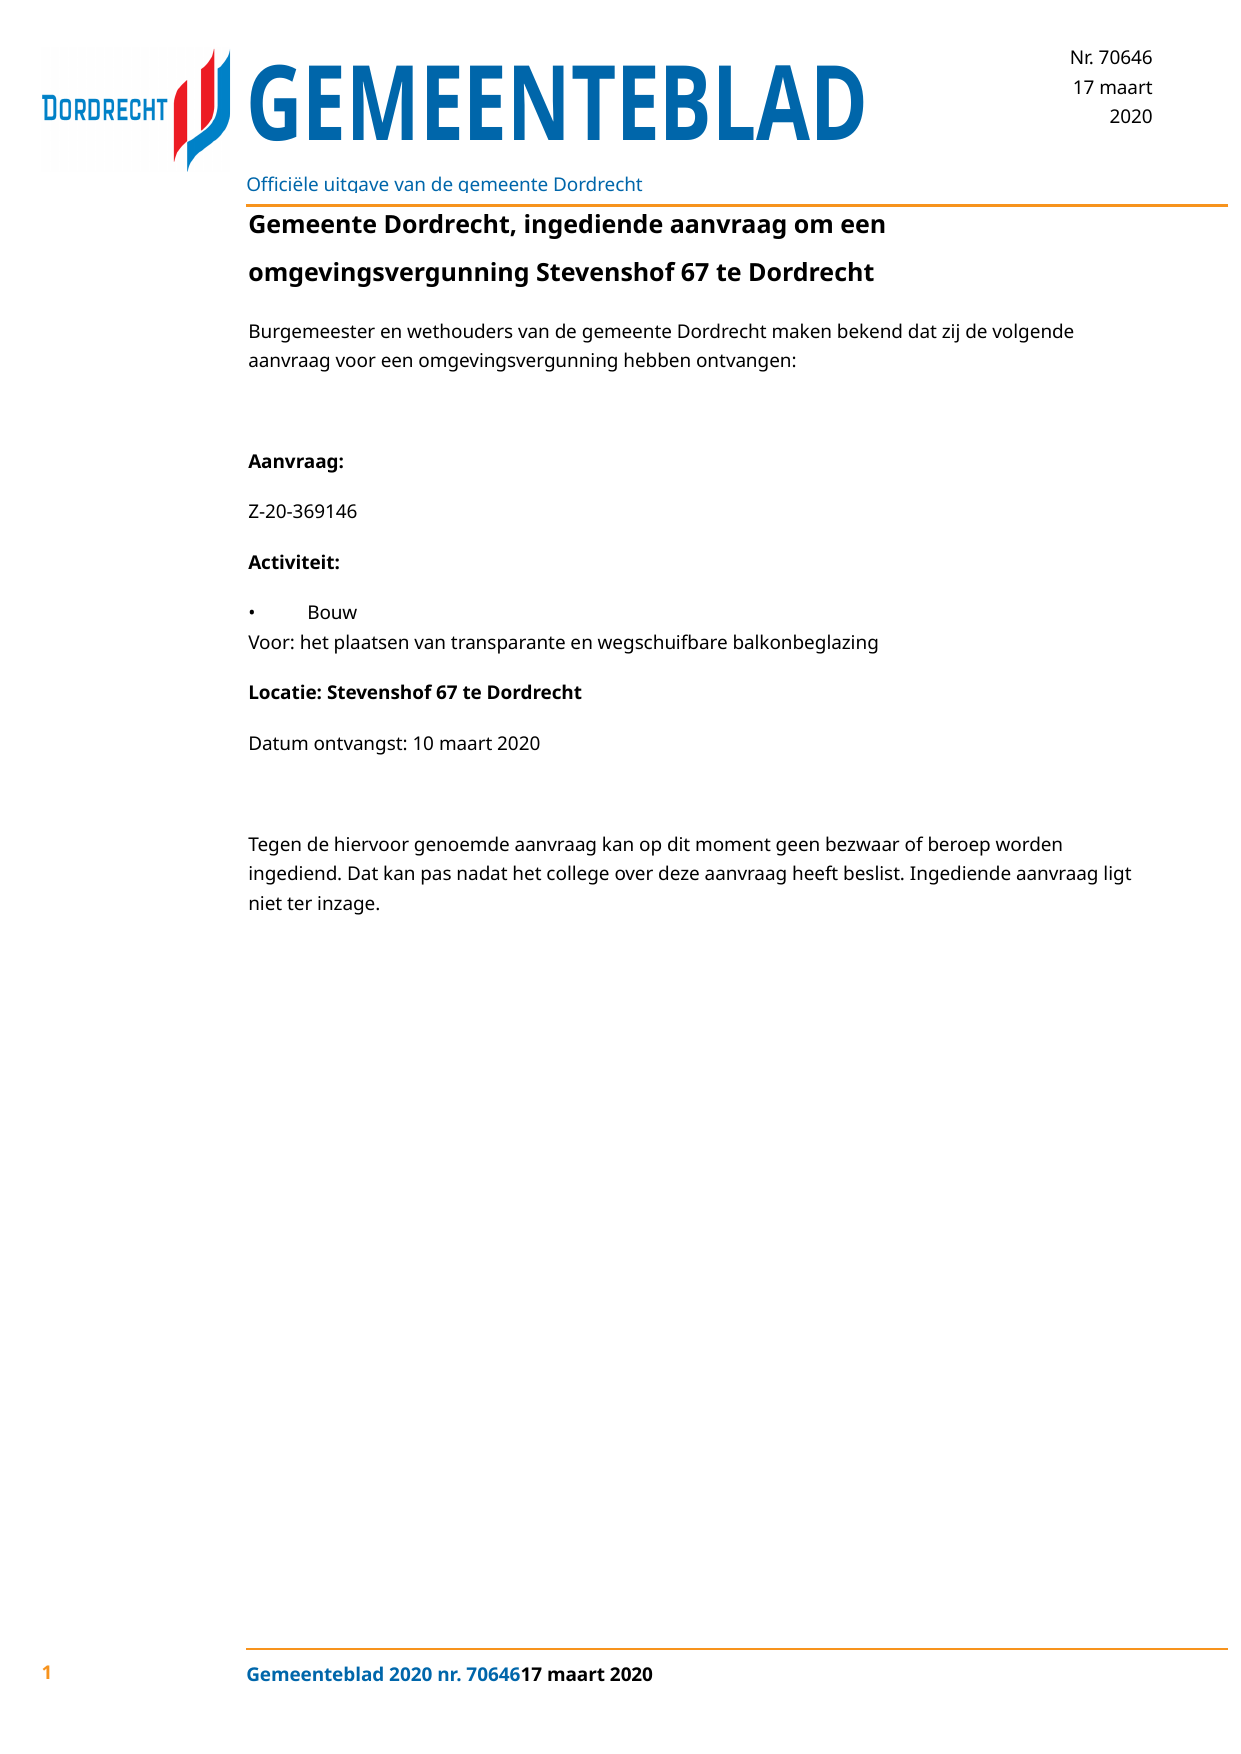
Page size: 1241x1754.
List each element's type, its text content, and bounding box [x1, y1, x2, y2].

text Activiteit: [248, 549, 1152, 575]
list Bouw [248, 599, 1152, 625]
text Z-20-369146 [248, 499, 1152, 524]
text Voor: het plaatsen van transparante en wegschuifbare balkonbeglazing [248, 629, 1152, 655]
text Tegen de hiervoor genoemde aanvraag kan op dit moment geen bezwaar of beroep worden ingediend. Dat kan pas nadat het college over deze aanvraag heeft beslist. Ingediende aanvraag ligt niet ter inzage. [248, 831, 1152, 916]
text Datum ontvangst: 10 maart 2020 [248, 730, 1152, 756]
text Burgemeester en wethouders van de gemeente Dordrecht maken bekend dat zij de volgende aanvraag voor een omgevingsvergunning hebben ontvangen: [248, 318, 1152, 373]
text Gemeente Dordrecht, ingediende aanvraag om een omgevingsvergunning Stevenshof 67 te Dordrecht [248, 207, 1152, 288]
text Aanvraag: [248, 448, 1152, 474]
text Locatie: Stevenshof 67 te Dordrecht [248, 679, 1152, 705]
picture [41, 47, 231, 172]
